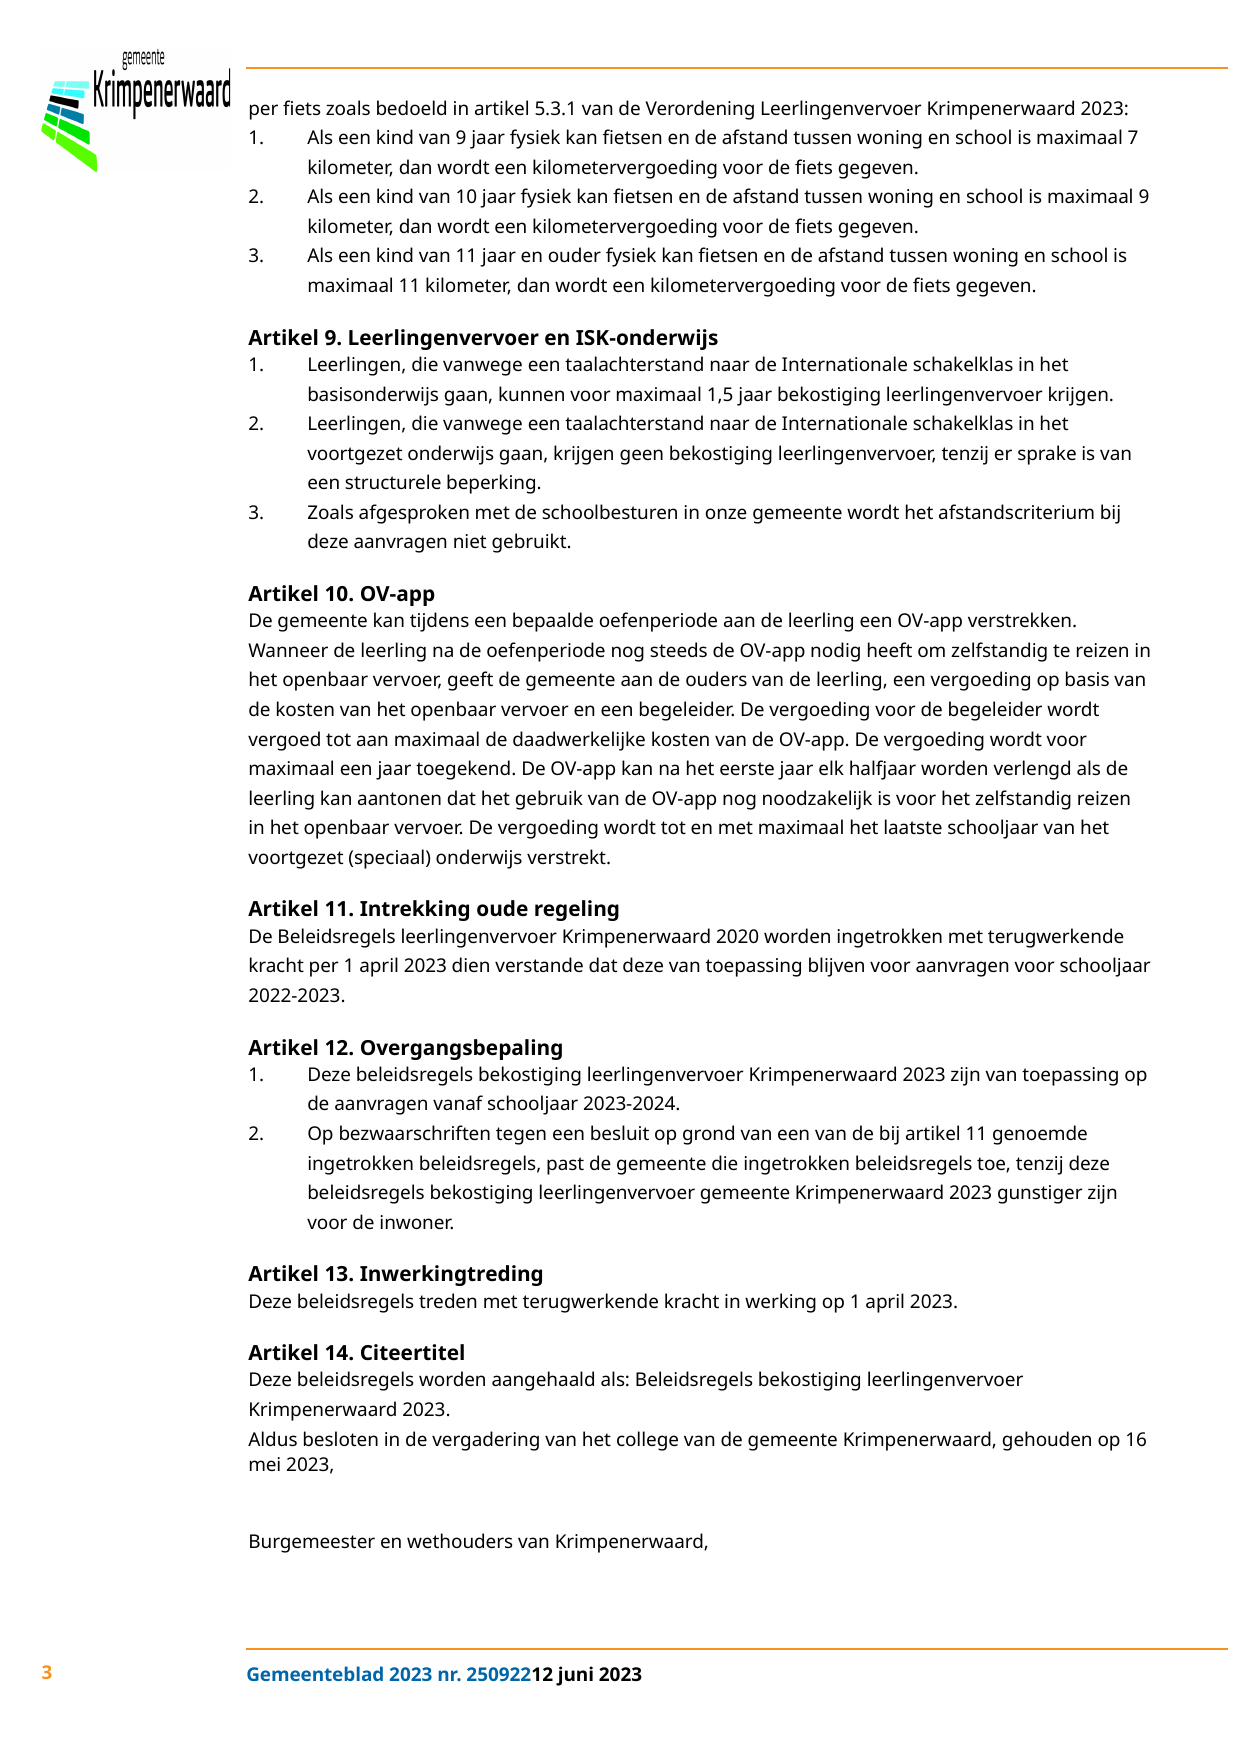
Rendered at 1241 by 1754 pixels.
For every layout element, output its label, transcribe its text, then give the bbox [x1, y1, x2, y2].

text Artikel 9. Leerlingenvervoer en ISK-onderwijs [248, 323, 1152, 351]
list Leerlingen, die vanwege een taalachterstand naar de Internationale schakelklas in het voortgezet onderwijs gaan, krijgen geen bekostiging leerlingenvervoer, tenzij er sprake is van een structurele beperking. [248, 410, 1152, 495]
text per fiets zoals bedoeld in artikel 5.3.1 van de Verordening Leerlingenvervoer Krimpenerwaard 2023: [248, 95, 1152, 121]
text Burgemeester en wethouders van Krimpenerwaard, [248, 1529, 1152, 1554]
text Artikel 13. Inwerkingtreding [248, 1259, 1152, 1288]
text Artikel 11. Intrekking oude regeling [248, 894, 1152, 923]
text Deze beleidsregels worden aangehaald als: Beleidsregels bekostiging leerlingenvervoer Krimpenerwaard 2023. [248, 1367, 1152, 1422]
text De gemeente kan tijdens een bepaalde oefenperiode aan de leerling een OV-app verstrekken. Wanneer de leerling na de oefenperiode nog steeds de OV-app nodig heeft om zelfstandig te reizen in het openbaar vervoer, geeft de gemeente aan de ouders van de leerling, een vergoeding op basis van de kosten van het openbaar vervoer en een begeleider. De vergoeding voor de begeleider wordt vergoed tot aan maximaal de daadwerkelijke kosten van de OV-app. De vergoeding wordt voor maximaal een jaar toegekend. De OV-app kan na het eerste jaar elk halfjaar worden verlengd als de leerling kan aantonen dat het gebruik van de OV-app nog noodzakelijk is voor het zelfstandig reizen in het openbaar vervoer. De vergoeding wordt tot en met maximaal het laatste schooljaar van het voortgezet (speciaal) onderwijs verstrekt. [248, 607, 1152, 870]
list Als een kind van 10 jaar fysiek kan fietsen en de afstand tussen woning en school is maximaal 9 kilometer, dan wordt een kilometervergoeding voor de fiets gegeven. [248, 183, 1152, 239]
text Deze beleidsregels treden met terugwerkende kracht in werking op 1 april 2023. [248, 1288, 1152, 1313]
list Op bezwaarschriften tegen een besluit op grond van een van de bij artikel 11 genoemde ingetrokken beleidsregels, past de gemeente die ingetrokken beleidsregels toe, tenzij deze beleidsregels bekostiging leerlingenvervoer gemeente Krimpenerwaard 2023 gunstiger zijn voor de inwoner. [248, 1120, 1152, 1235]
list Als een kind van 9 jaar fysiek kan fietsen en de afstand tussen woning en school is maximaal 7 kilometer, dan wordt een kilometervergoeding voor de fiets gegeven. [248, 124, 1152, 180]
list Zoals afgesproken met de schoolbesturen in onze gemeente wordt het afstandscriterium bij deze aanvragen niet gebruikt. [248, 499, 1152, 554]
list Deze beleidsregels bekostiging leerlingenvervoer Krimpenerwaard 2023 zijn van toepassing op de aanvragen vanaf schooljaar 2023-2024. [248, 1061, 1152, 1116]
picture [41, 47, 231, 172]
text Artikel 12. Overgangsbepaling [248, 1033, 1152, 1061]
text Artikel 14. Citeertitel [248, 1338, 1152, 1367]
list Als een kind van 11 jaar en ouder fysiek kan fietsen en de afstand tussen woning en school is maximaal 11 kilometer, dan wordt een kilometervergoeding voor de fiets gegeven. [248, 243, 1152, 298]
text Artikel 10. OV-app [248, 579, 1152, 607]
text De Beleidsregels leerlingenvervoer Krimpenerwaard 2020 worden ingetrokken met terugwerkende kracht per 1 april 2023 dien verstande dat deze van toepassing blijven voor aanvragen voor schooljaar 2022-2023. [248, 923, 1152, 1008]
list Leerlingen, die vanwege een taalachterstand naar de Internationale schakelklas in het basisonderwijs gaan, kunnen voor maximaal 1,5 jaar bekostiging leerlingenvervoer krijgen. [248, 351, 1152, 406]
text Aldus besloten in de vergadering van het college van de gemeente Krimpenerwaard, gehouden op 16 mei 2023, [248, 1426, 1152, 1477]
